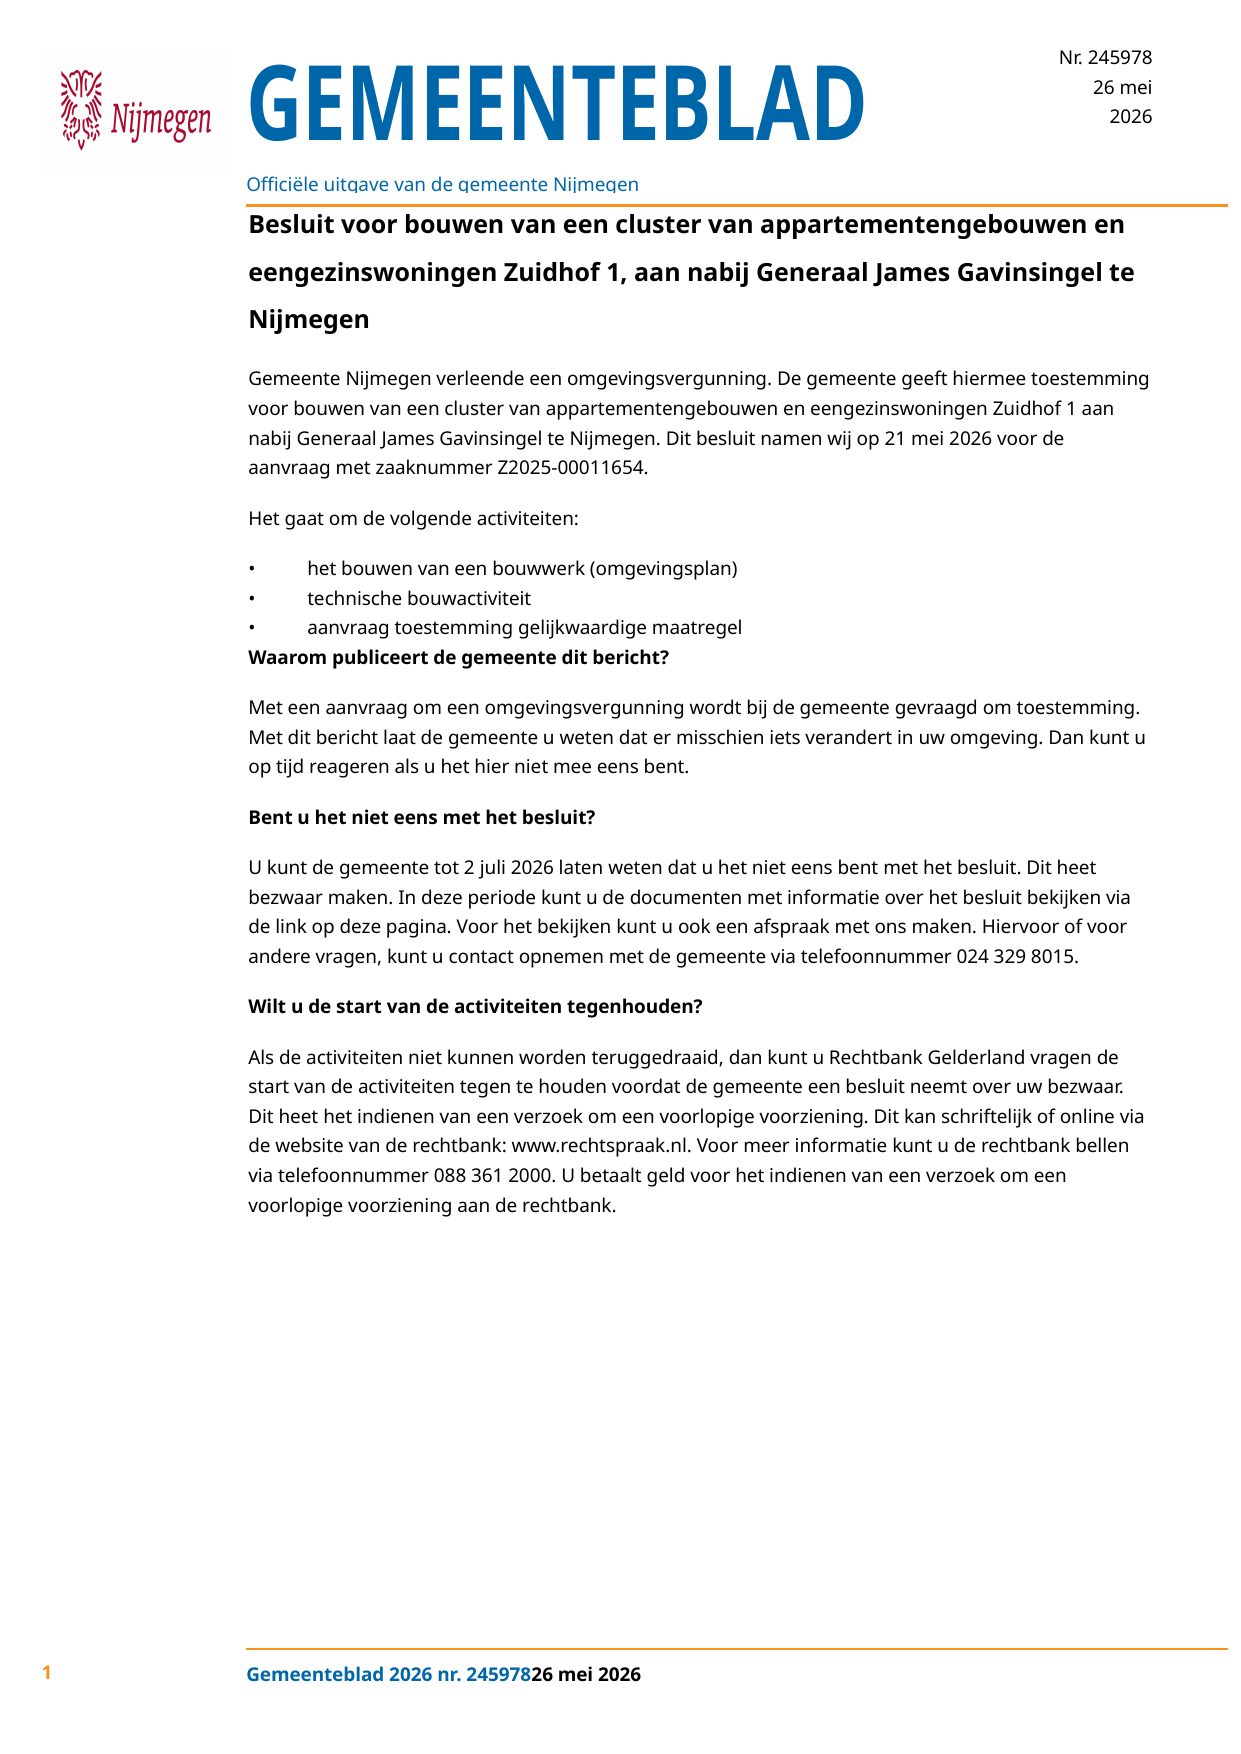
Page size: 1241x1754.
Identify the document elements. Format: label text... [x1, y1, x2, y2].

list het bouwen van een bouwwerk (omgevingsplan) [248, 555, 1152, 581]
list aanvraag toestemming gelijkwaardige maatregel [248, 614, 1152, 640]
list technische bouwactiviteit [248, 585, 1152, 610]
text Gemeente Nijmegen verleende een omgevingsvergunning. De gemeente geeft hiermee toestemming voor bouwen van een cluster van appartementengebouwen en eengezinswoningen Zuidhof 1 aan nabij Generaal James Gavinsingel te Nijmegen. Dit besluit namen wij op 21 mei 2026 voor de aanvraag met zaaknummer Z2025-00011654. [248, 366, 1152, 480]
text U kunt de gemeente tot 2 juli 2026 laten weten dat u het niet eens bent met het besluit. Dit heet bezwaar maken. In deze periode kunt u de documenten met informatie over het besluit bekijken via de link op deze pagina. Voor het bekijken kunt u ook een afspraak met ons maken. Hiervoor of voor andere vragen, kunt u contact opnemen met de gemeente via telefoonnummer 024 329 8015. [248, 854, 1152, 969]
text Besluit voor bouwen van een cluster van appartementengebouwen en eengezinswoningen Zuidhof 1, aan nabij Generaal James Gavinsingel te Nijmegen [248, 207, 1152, 336]
text Met een aanvraag om een omgevingsvergunning wordt bij de gemeente gevraagd om toestemming. Met dit bericht laat de gemeente u weten dat er misschien iets verandert in uw omgeving. Dan kunt u op tijd reageren als u het hier niet mee eens bent. [248, 694, 1152, 779]
text Waarom publiceert de gemeente dit bericht? [248, 644, 1152, 669]
text Als de activiteiten niet kunnen worden teruggedraaid, dan kunt u Rechtbank Gelderland vragen de start van de activiteiten tegen te houden voordat de gemeente een besluit neemt over uw bezwaar. Dit heet het indienen van een verzoek om een voorlopige voorziening. Dit kan schriftelijk of online via de website van de rechtbank: www.rechtspraak.nl. Voor meer informatie kunt u de rechtbank bellen via telefoonnummer 088 361 2000. U betaalt geld voor het indienen van een verzoek om een voorlopige voorziening aan de rechtbank. [248, 1044, 1152, 1217]
text Bent u het niet eens met het besluit? [248, 804, 1152, 829]
text Wilt u de start van de activiteiten tegenhouden? [248, 993, 1152, 1019]
text Het gaat om de volgende activiteiten: [248, 505, 1152, 530]
picture [41, 47, 231, 172]
